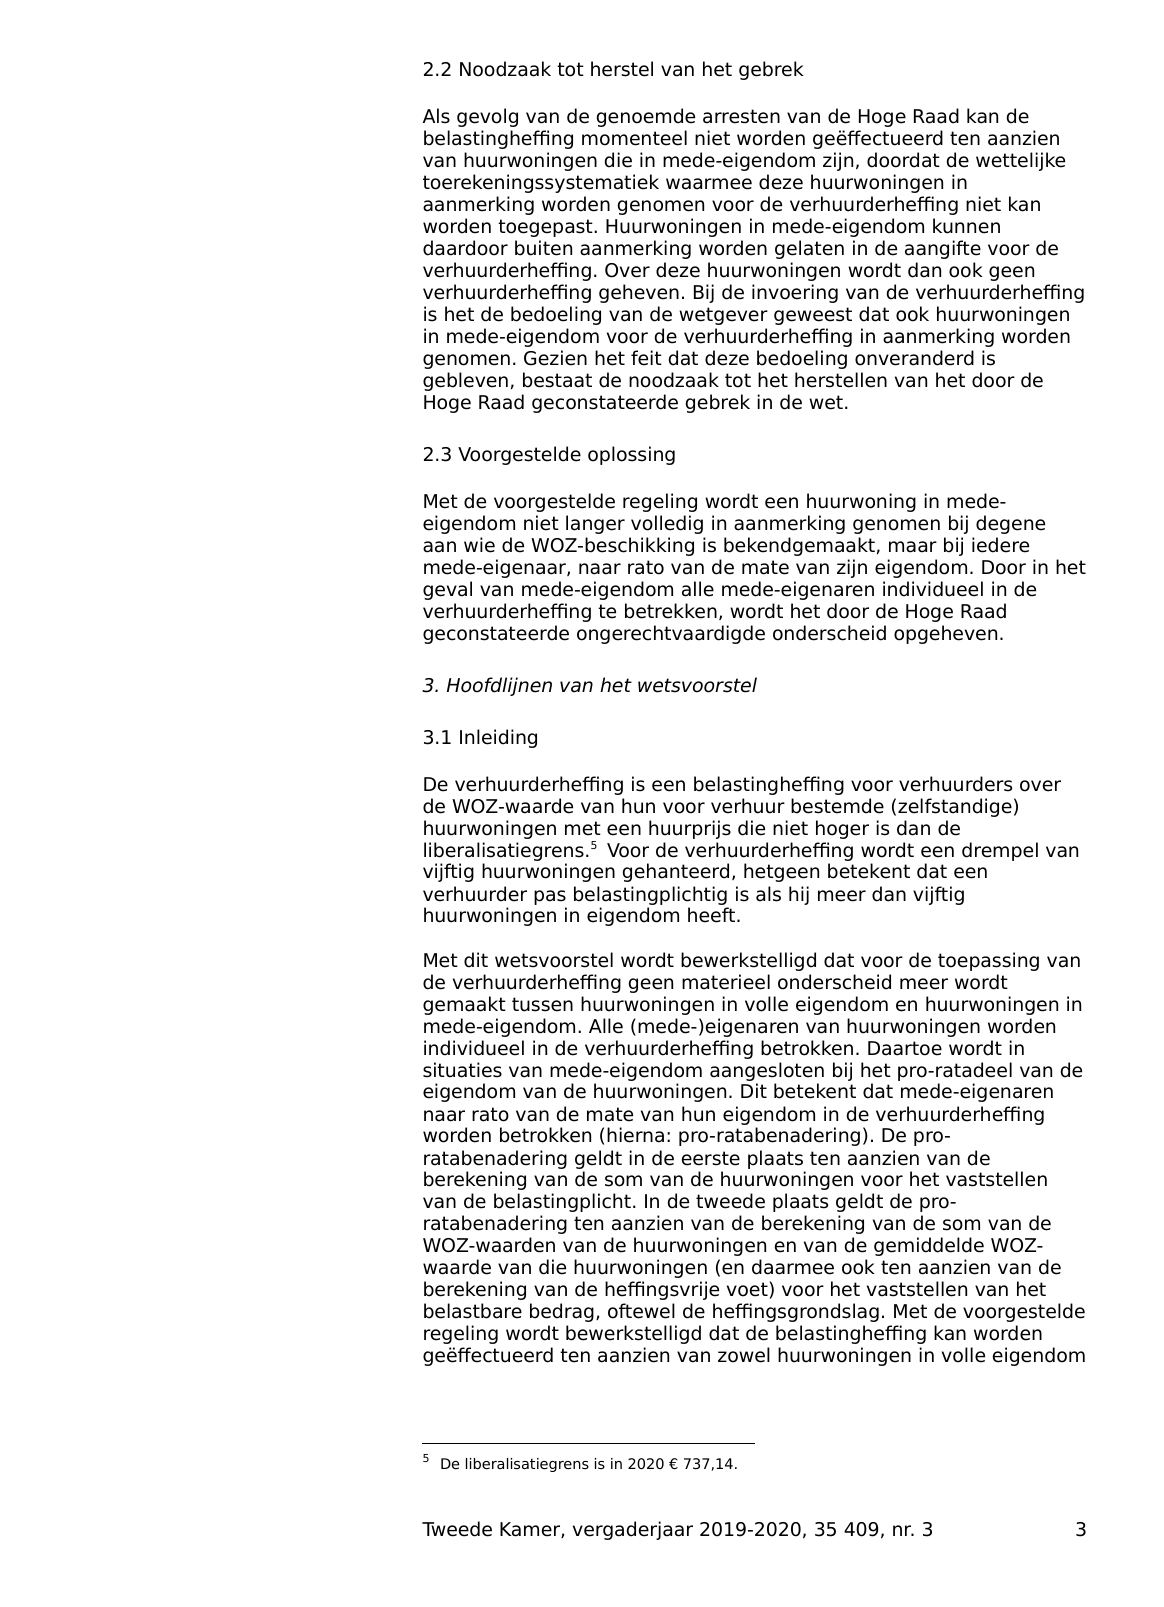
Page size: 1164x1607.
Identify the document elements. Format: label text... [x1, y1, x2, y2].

text Met dit wetsvoorstel wordt bewerkstelligd dat voor de toepassing van de verhuurderheffing geen materieel onderscheid meer wordt gemaakt tussen huurwoningen in volle eigendom en huurwoningen in mede-eigendom. Alle (mede-)eigenaren van huurwoningen worden individueel in de verhuurderheffing betrokken. Daartoe wordt in situaties van mede-eigendom aangesloten bij het pro-ratadeel van de eigendom van de huurwoningen. Dit betekent dat mede-eigenaren naar rato van de mate van hun eigendom in de verhuurderheffing worden betrokken (hierna: pro-ratabenadering). De pro-ratabenadering geldt in de eerste plaats ten aanzien van de berekening van de som van de huurwoningen voor het vaststellen van de belastingplicht. In de tweede plaats geldt de pro-ratabenadering ten aanzien van de berekening van de som van de WOZ-waarden van de huurwoningen en van de gemiddelde WOZ-waarde van die huurwoningen (en daarmee ook ten aanzien van de berekening van de heffingsvrije voet) voor het vaststellen van het belastbare bedrag, oftewel de heffingsgrondslag. Met de voorgestelde regeling wordt bewerkstelligd dat de belastingheffing kan worden geëffectueerd ten aanzien van zowel huurwoningen in volle eigendom [422, 949, 1087, 1367]
text De verhuurderheffing is een belastingheffing voor verhuurders over de WOZ-waarde van hun voor verhuur bestemde (zelfstandige) huurwoningen met een huurprijs die niet hoger is dan de liberalisatiegrens. Voor de verhuurderheffing wordt een drempel van vijftig huurwoningen gehanteerd, hetgeen betekent dat een verhuurder pas belastingplichtig is als hij meer dan vijftig huurwoningen in eigendom heeft. [422, 773, 1087, 927]
text Als gevolg van de genoemde arresten van de Hoge Raad kan de belastingheffing momenteel niet worden geëffectueerd ten aanzien van huurwoningen die in mede-eigendom zijn, doordat de wettelijke toerekeningssystematiek waarmee deze huurwoningen in aanmerking worden genomen voor de verhuurderheffing niet kan worden toegepast. Huurwoningen in mede-eigendom kunnen daardoor buiten aanmerking worden gelaten in de aangifte voor de verhuurderheffing. Over deze huurwoningen wordt dan ook geen verhuurderheffing geheven. Bij de invoering van de verhuurderheffing is het de bedoeling van de wetgever geweest dat ook huurwoningen in mede-eigendom voor de verhuurderheffing in aanmerking worden genomen. Gezien het feit dat deze bedoeling onveranderd is gebleven, bestaat de noodzaak tot het herstellen van het door de Hoge Raad geconstateerde gebrek in de wet. [422, 106, 1087, 414]
subtitle 3.1 Inleiding [422, 727, 1087, 748]
text De liberalisatiegrens is in 2020 € 737,14. [422, 1452, 1087, 1474]
subtitle 2.2 Noodzaak tot herstel van het gebrek [422, 59, 1087, 81]
subtitle 3. Hoofdlijnen van het wetsvoorstel [422, 674, 1087, 697]
subtitle 2.3 Voorgestelde oplossing [422, 444, 1087, 466]
text Met de voorgestelde regeling wordt een huurwoning in mede-eigendom niet langer volledig in aanmerking genomen bij degene aan wie de WOZ-beschikking is bekendgemaakt, maar bij iedere mede-eigenaar, naar rato van de mate van zijn eigendom. Door in het geval van mede-eigendom alle mede-eigenaren individueel in de verhuurderheffing te betrekken, wordt het door de Hoge Raad geconstateerde ongerechtvaardigde onderscheid opgeheven. [422, 491, 1087, 644]
